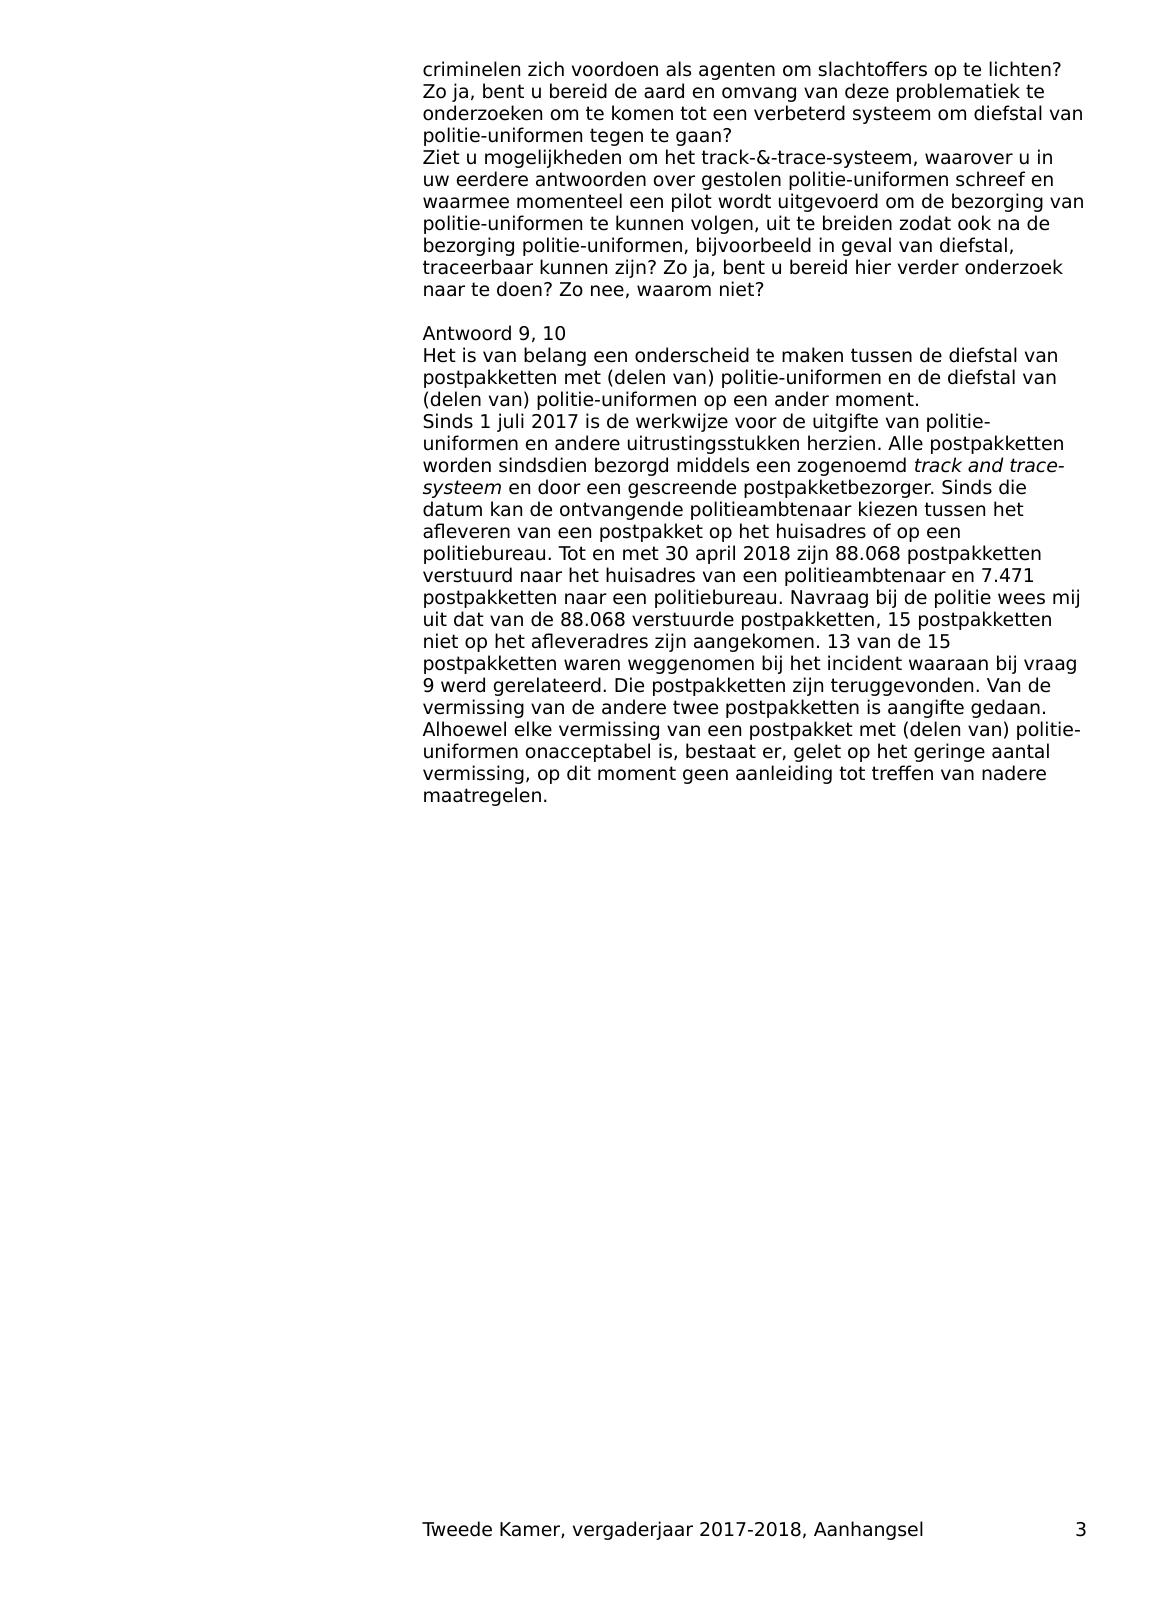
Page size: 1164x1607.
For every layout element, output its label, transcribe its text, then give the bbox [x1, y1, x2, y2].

text Sinds 1 juli 2017 is de werkwijze voor de uitgifte van politie-uniformen en andere uitrustingsstukken herzien. Alle postpakketten worden sindsdien bezorgd middels een zogenoemd track and trace-systeem en door een gescreende postpakketbezorger. Sinds die datum kan de ontvangende politieambtenaar kiezen tussen het afleveren van een postpakket op het huisadres of op een politiebureau. Tot en met 30 april 2018 zijn 88.068 postpakketten verstuurd naar het huisadres van een politieambtenaar en 7.471 postpakketten naar een politiebureau. Navraag bij de politie wees mij uit dat van de 88.068 verstuurde postpakketten, 15 postpakketten niet op het afleveradres zijn aangekomen. 13 van de 15 postpakketten waren weggenomen bij het incident waaraan bij vraag 9 werd gerelateerd. Die postpakketten zijn teruggevonden. Van de vermissing van de andere twee postpakketten is aangifte gedaan. Alhoewel elke vermissing van een postpakket met (delen van) politie-uniformen onacceptabel is, bestaat er, gelet op het geringe aantal vermissing, op dit moment geen aanleiding tot treffen van nadere maatregelen. [422, 411, 1087, 807]
text criminelen zich voordoen als agenten om slachtoffers op te lichten? Zo ja, bent u bereid de aard en omvang van deze problematiek te onderzoeken om te komen tot een verbeterd systeem om diefstal van politie-uniformen tegen te gaan? [422, 59, 1087, 147]
text Het is van belang een onderscheid te maken tussen de diefstal van postpakketten met (delen van) politie-uniformen en de diefstal van (delen van) politie-uniformen op een ander moment. [422, 345, 1087, 411]
text Ziet u mogelijkheden om het track-&-trace-systeem, waarover u in uw eerdere antwoorden over gestolen politie-uniformen schreef en waarmee momenteel een pilot wordt uitgevoerd om de bezorging van politie-uniformen te kunnen volgen, uit te breiden zodat ook na de bezorging politie-uniformen, bijvoorbeeld in geval van diefstal, traceerbaar kunnen zijn? Zo ja, bent u bereid hier verder onderzoek naar te doen? Zo nee, waarom niet? [422, 147, 1087, 301]
text Antwoord 9, 10 [422, 323, 1087, 345]
